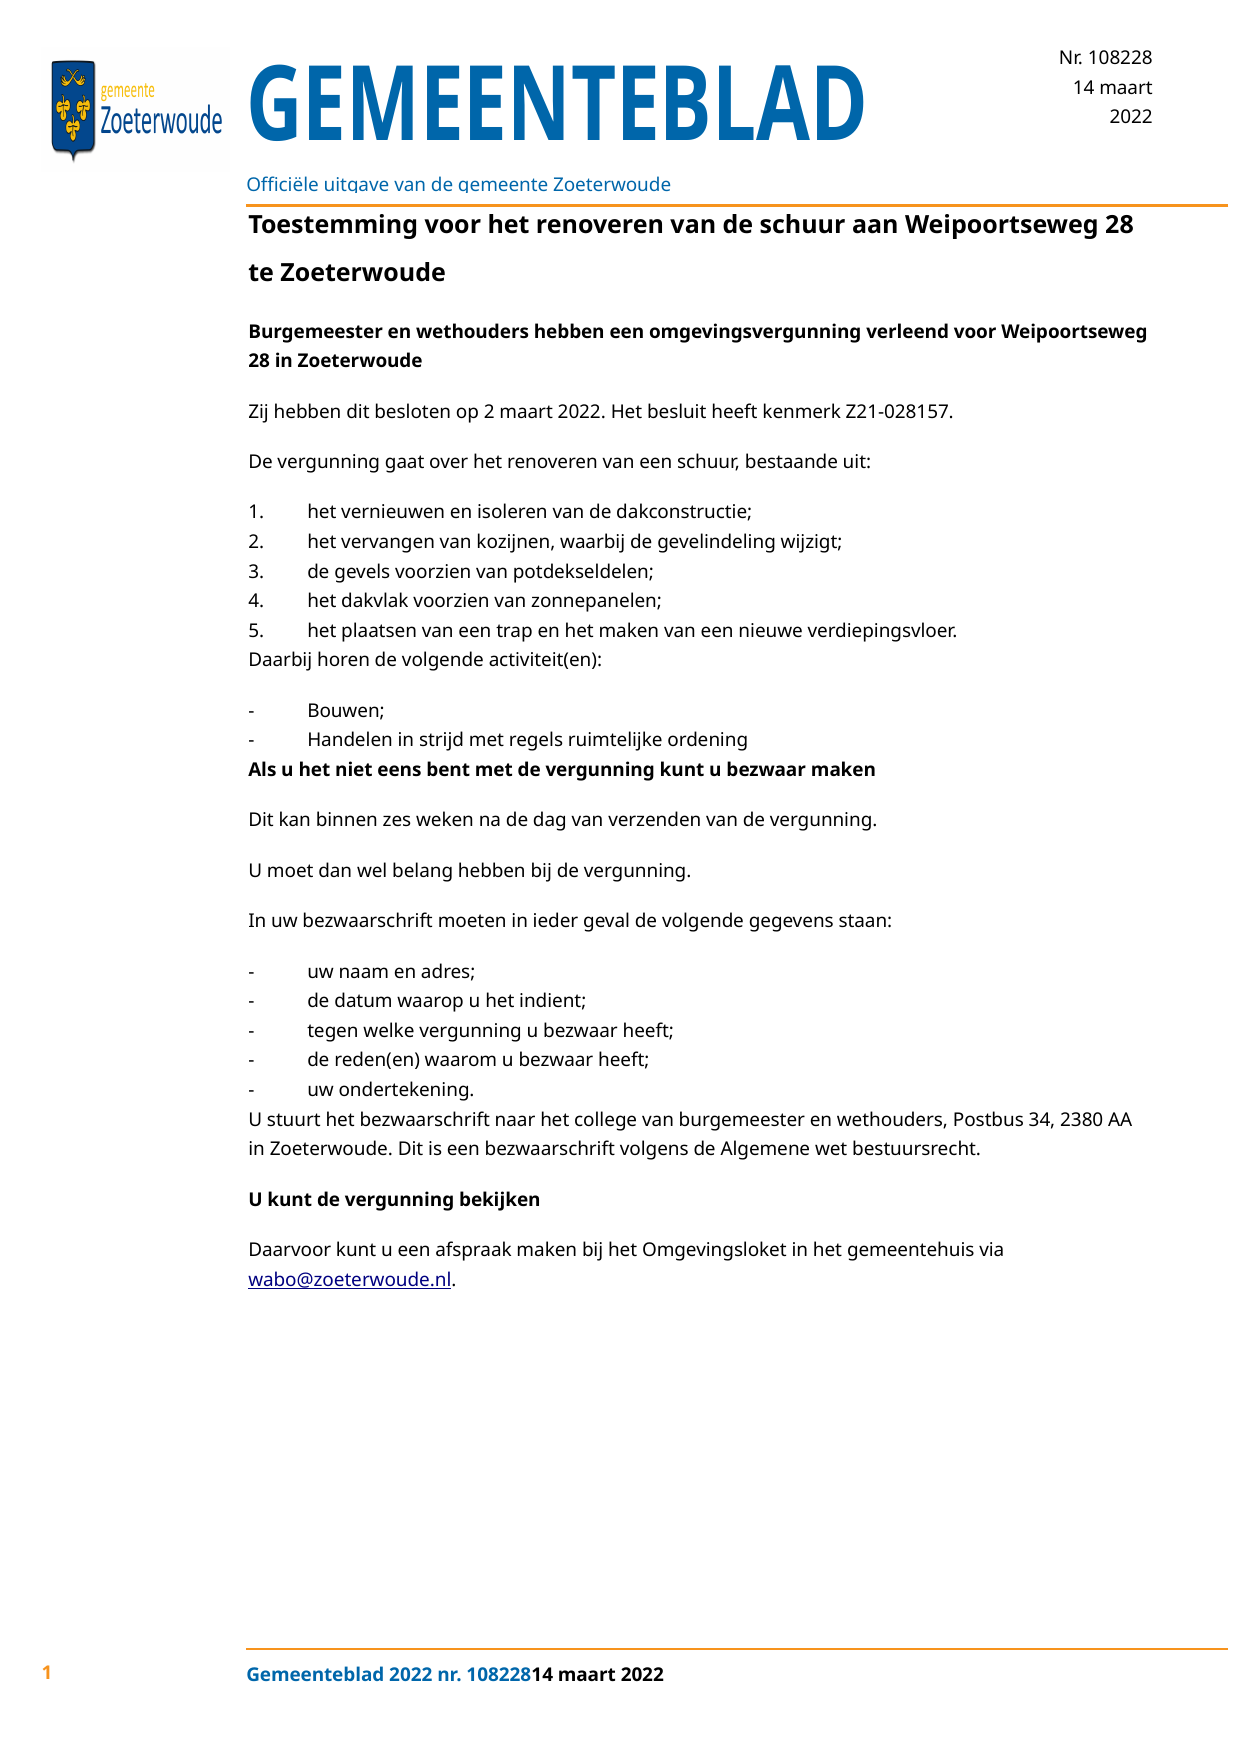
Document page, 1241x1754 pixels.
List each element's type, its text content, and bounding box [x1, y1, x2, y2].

text Toestemming voor het renoveren van de schuur aan Weipoortseweg 28 te Zoeterwoude [248, 207, 1152, 288]
text Zij hebben dit besloten op 2 maart 2022. Het besluit heeft kenmerk Z21-028157. [248, 398, 1152, 424]
list het vernieuwen en isoleren van de dakconstructie; [248, 499, 1152, 524]
list Handelen in strijd met regels ruimtelijke ordening [248, 727, 1152, 752]
text In uw bezwaarschrift moeten in ieder geval de volgende gegevens staan: [248, 907, 1152, 933]
list tegen welke vergunning u bezwaar heeft; [248, 1017, 1152, 1043]
text De vergunning gaat over het renoveren van een schuur, bestaande uit: [248, 448, 1152, 474]
list de gevels voorzien van potdekseldelen; [248, 558, 1152, 584]
list het plaatsen van een trap en het maken van een nieuwe verdiepingsvloer. [248, 617, 1152, 643]
text Burgemeester en wethouders hebben een omgevingsvergunning verleend voor Weipoortseweg 28 in Zoeterwoude [248, 318, 1152, 373]
text U moet dan wel belang hebben bij de vergunning. [248, 857, 1152, 883]
text Daarbij horen de volgende activiteit(en): [248, 647, 1152, 672]
list Bouwen; [248, 697, 1152, 723]
list uw naam en adres; [248, 958, 1152, 984]
text U kunt de vergunning bekijken [248, 1186, 1152, 1212]
text Dit kan binnen zes weken na de dag van verzenden van de vergunning. [248, 807, 1152, 832]
text Daarvoor kunt u een afspraak maken bij het Omgevingsloket in het gemeentehuis via wabo@zoeterwoude.nl. [248, 1236, 1152, 1292]
list uw ondertekening. [248, 1076, 1152, 1102]
text Als u het niet eens bent met de vergunning kunt u bezwaar maken [248, 756, 1152, 782]
text U stuurt het bezwaarschrift naar het college van burgemeester en wethouders, Postbus 34, 2380 AA in Zoeterwoude. Dit is een bezwaarschrift volgens de Algemene wet bestuursrecht. [248, 1106, 1152, 1161]
list de reden(en) waarom u bezwaar heeft; [248, 1047, 1152, 1072]
list de datum waarop u het indient; [248, 987, 1152, 1013]
picture [41, 47, 231, 172]
list het dakvlak voorzien van zonnepanelen; [248, 587, 1152, 613]
list het vervangen van kozijnen, waarbij de gevelindeling wijzigt; [248, 528, 1152, 554]
